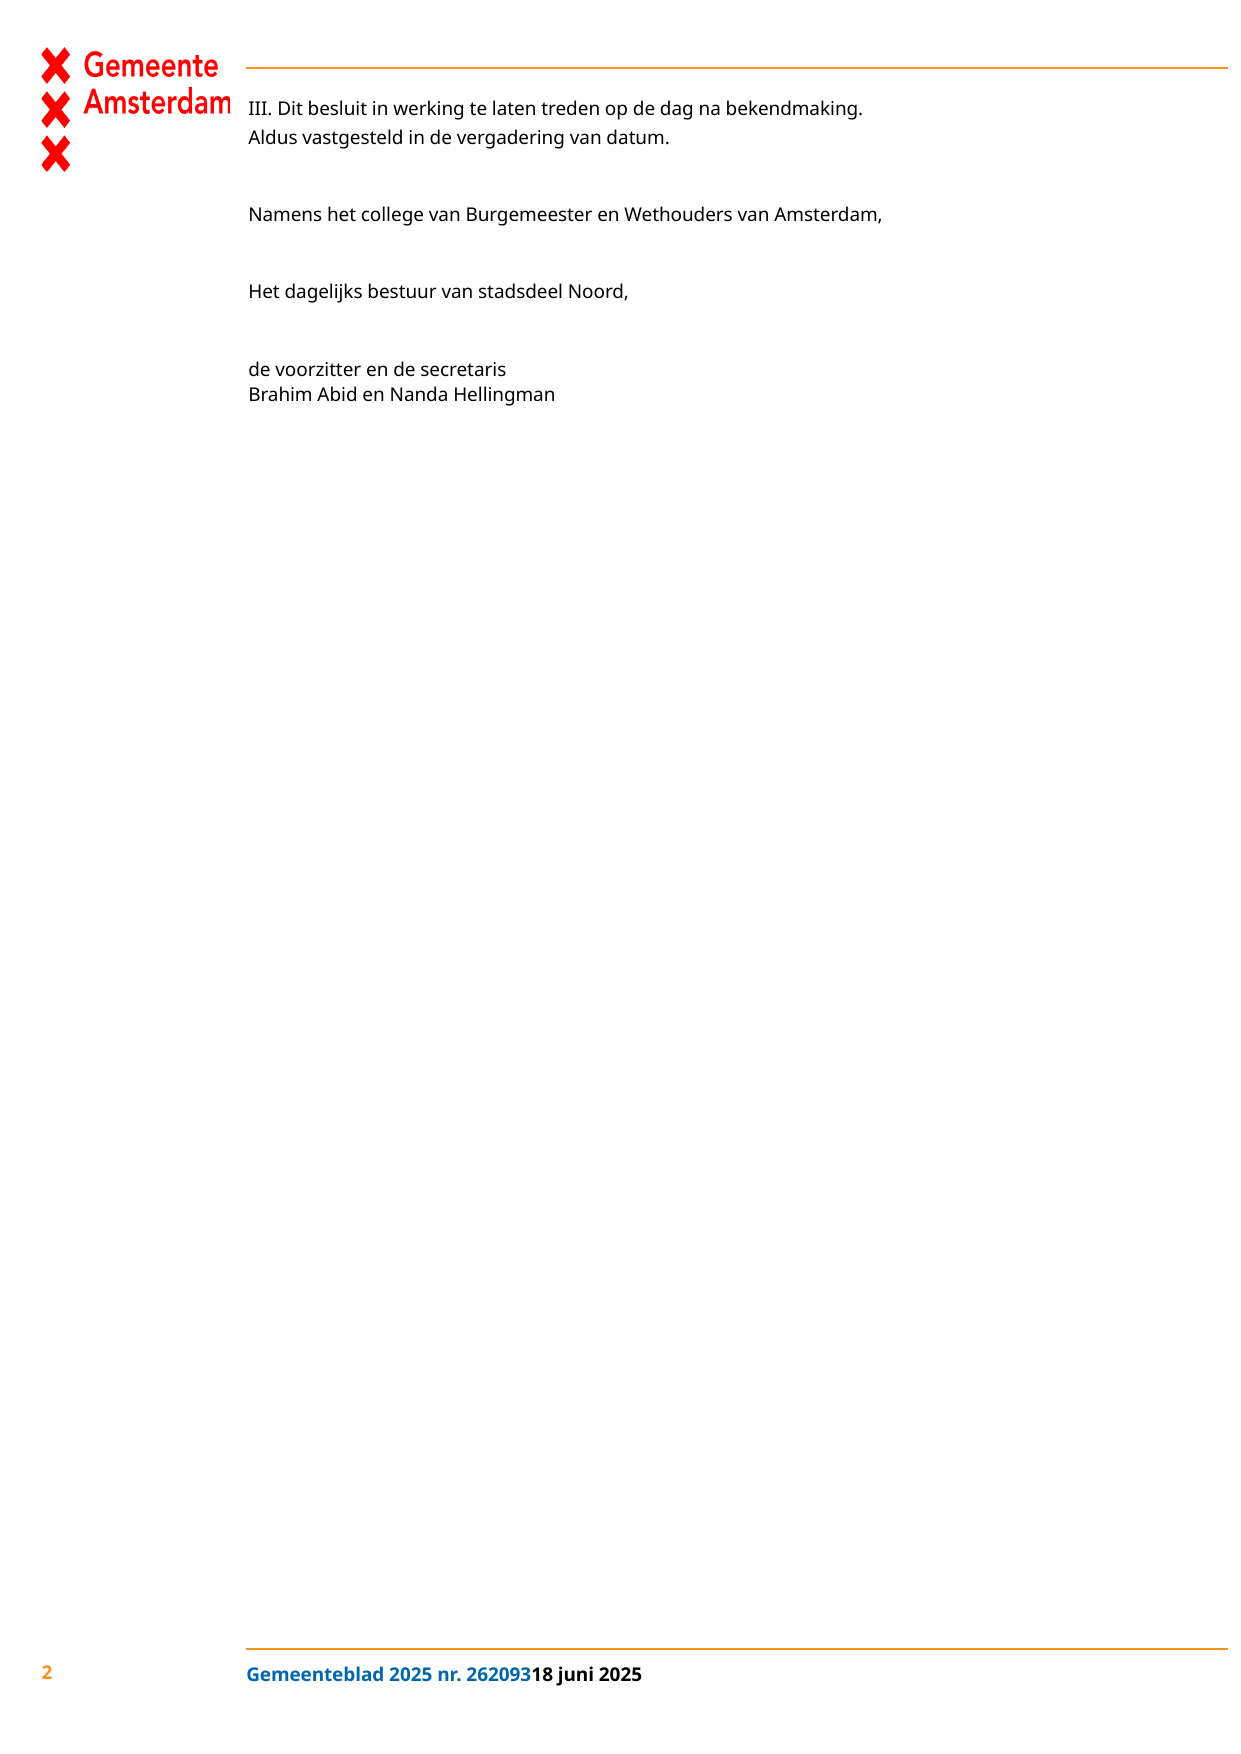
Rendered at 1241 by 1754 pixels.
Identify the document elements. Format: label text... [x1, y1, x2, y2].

picture [41, 47, 231, 172]
text Namens het college van Burgemeester en Wethouders van Amsterdam, [248, 202, 1152, 227]
text Brahim Abid en Nanda Hellingman [248, 382, 1152, 407]
text Aldus vastgesteld in de vergadering van datum. [248, 124, 1152, 150]
text Het dagelijks bestuur van stadsdeel Noord, [248, 279, 1152, 304]
text de voorzitter en de secretaris [248, 356, 1152, 382]
text III. Dit besluit in werking te laten treden op de dag na bekendmaking. [248, 95, 1152, 121]
